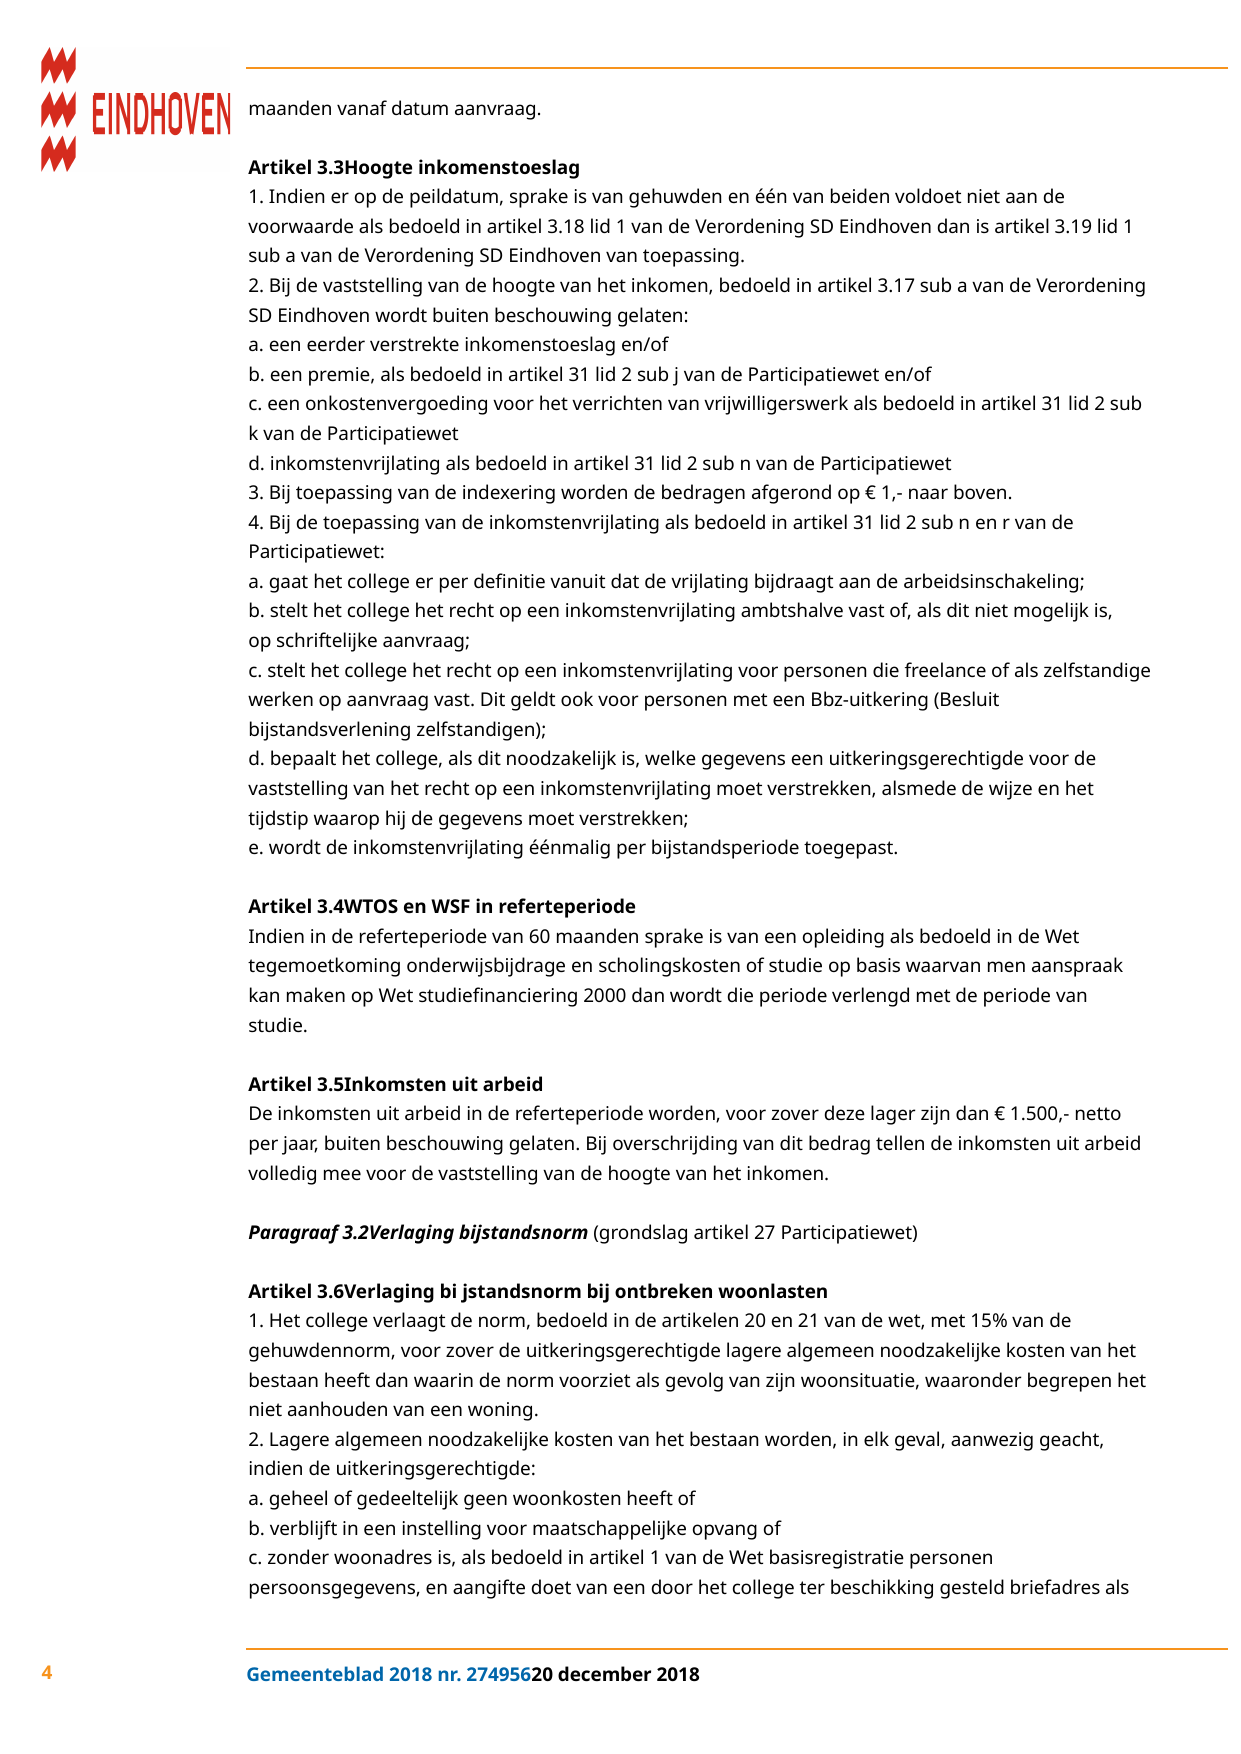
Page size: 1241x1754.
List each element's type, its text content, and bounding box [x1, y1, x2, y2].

text 2. Lagere algemeen noodzakelijke kosten van het bestaan worden, in elk geval, aanwezig geacht, indien de uitkeringsgerechtigde: [248, 1426, 1152, 1481]
text maanden vanaf datum aanvraag. [248, 95, 1152, 121]
text b. verblijft in een instelling voor maatschappelijke opvang of [248, 1515, 1152, 1541]
text d. bepaalt het college, als dit noodzakelijk is, welke gegevens een uitkeringsgerechtigde voor de vaststelling van het recht op een inkomstenvrijlating moet verstrekken, alsmede de wijze en het tijdstip waarop hij de gegevens moet verstrekken; [248, 746, 1152, 831]
text 2. Bij de vaststelling van de hoogte van het inkomen, bedoeld in artikel 3.17 sub a van de Verordening SD Eindhoven wordt buiten beschouwing gelaten: [248, 272, 1152, 328]
text e. wordt de inkomstenvrijlating éénmalig per bijstandsperiode toegepast. [248, 834, 1152, 860]
text a. geheel of gedeeltelijk geen woonkosten heeft of [248, 1485, 1152, 1511]
text a. een eerder verstrekte inkomenstoeslag en/of [248, 331, 1152, 357]
picture [41, 47, 231, 172]
text 1. Indien er op de peildatum, sprake is van gehuwden en één van beiden voldoet niet aan de voorwaarde als bedoeld in artikel 3.18 lid 1 van de Verordening SD Eindhoven dan is artikel 3.19 lid 1 sub a van de Verordening SD Eindhoven van toepassing. [248, 183, 1152, 268]
text 4. Bij de toepassing van de inkomstenvrijlating als bedoeld in artikel 31 lid 2 sub n en r van de Participatiewet: [248, 509, 1152, 564]
text Artikel 3.5Inkomsten uit arbeid [248, 1071, 1152, 1097]
text De inkomsten uit arbeid in de referteperiode worden, voor zover deze lager zijn dan € 1.500,- netto per jaar, buiten beschouwing gelaten. Bij overschrijding van dit bedrag tellen de inkomsten uit arbeid volledig mee voor de vaststelling van de hoogte van het inkomen. [248, 1101, 1152, 1186]
text b. een premie, als bedoeld in artikel 31 lid 2 sub j van de Participatiewet en/of [248, 361, 1152, 387]
text a. gaat het college er per definitie vanuit dat de vrijlating bijdraagt aan de arbeidsinschakeling; [248, 568, 1152, 594]
text op schriftelijke aanvraag; [248, 627, 1152, 653]
text Artikel 3.6Verlaging bi jstandsnorm bij ontbreken woonlasten [248, 1278, 1152, 1304]
text b. stelt het college het recht op een inkomstenvrijlating ambtshalve vast of, als dit niet mogelijk is, [248, 598, 1152, 623]
text c. stelt het college het recht op een inkomstenvrijlating voor personen die freelance of als zelfstandige werken op aanvraag vast. Dit geldt ook voor personen met een Bbz-uitkering (Besluit bijstandsverlening zelfstandigen); [248, 657, 1152, 742]
text Artikel 3.4WTOS en WSF in referteperiode [248, 893, 1152, 919]
text 3. Bij toepassing van de indexering worden de bedragen afgerond op € 1,- naar boven. [248, 479, 1152, 505]
text Paragraaf 3.2Verlaging bijstandsnorm (grondslag artikel 27 Participatiewet) [248, 1219, 1152, 1245]
text Artikel 3.3Hoogte inkomenstoeslag [248, 154, 1152, 180]
text c. een onkostenvergoeding voor het verrichten van vrijwilligerswerk als bedoeld in artikel 31 lid 2 sub k van de Participatiewet [248, 391, 1152, 446]
text d. inkomstenvrijlating als bedoeld in artikel 31 lid 2 sub n van de Participatiewet [248, 450, 1152, 476]
text Indien in de referteperiode van 60 maanden sprake is van een opleiding als bedoeld in de Wet tegemoetkoming onderwijsbijdrage en scholingskosten of studie op basis waarvan men aanspraak kan maken op Wet studiefinanciering 2000 dan wordt die periode verlengd met de periode van studie. [248, 923, 1152, 1038]
text 1. Het college verlaagt de norm, bedoeld in de artikelen 20 en 21 van de wet, met 15% van de gehuwdennorm, voor zover de uitkeringsgerechtigde lagere algemeen noodzakelijke kosten van het bestaan heeft dan waarin de norm voorziet als gevolg van zijn woonsituatie, waaronder begrepen het niet aanhouden van een woning. [248, 1308, 1152, 1422]
text c. zonder woonadres is, als bedoeld in artikel 1 van de Wet basisregistratie personen persoonsgegevens, en aangifte doet van een door het college ter beschikking gesteld briefadres als [248, 1544, 1152, 1600]
